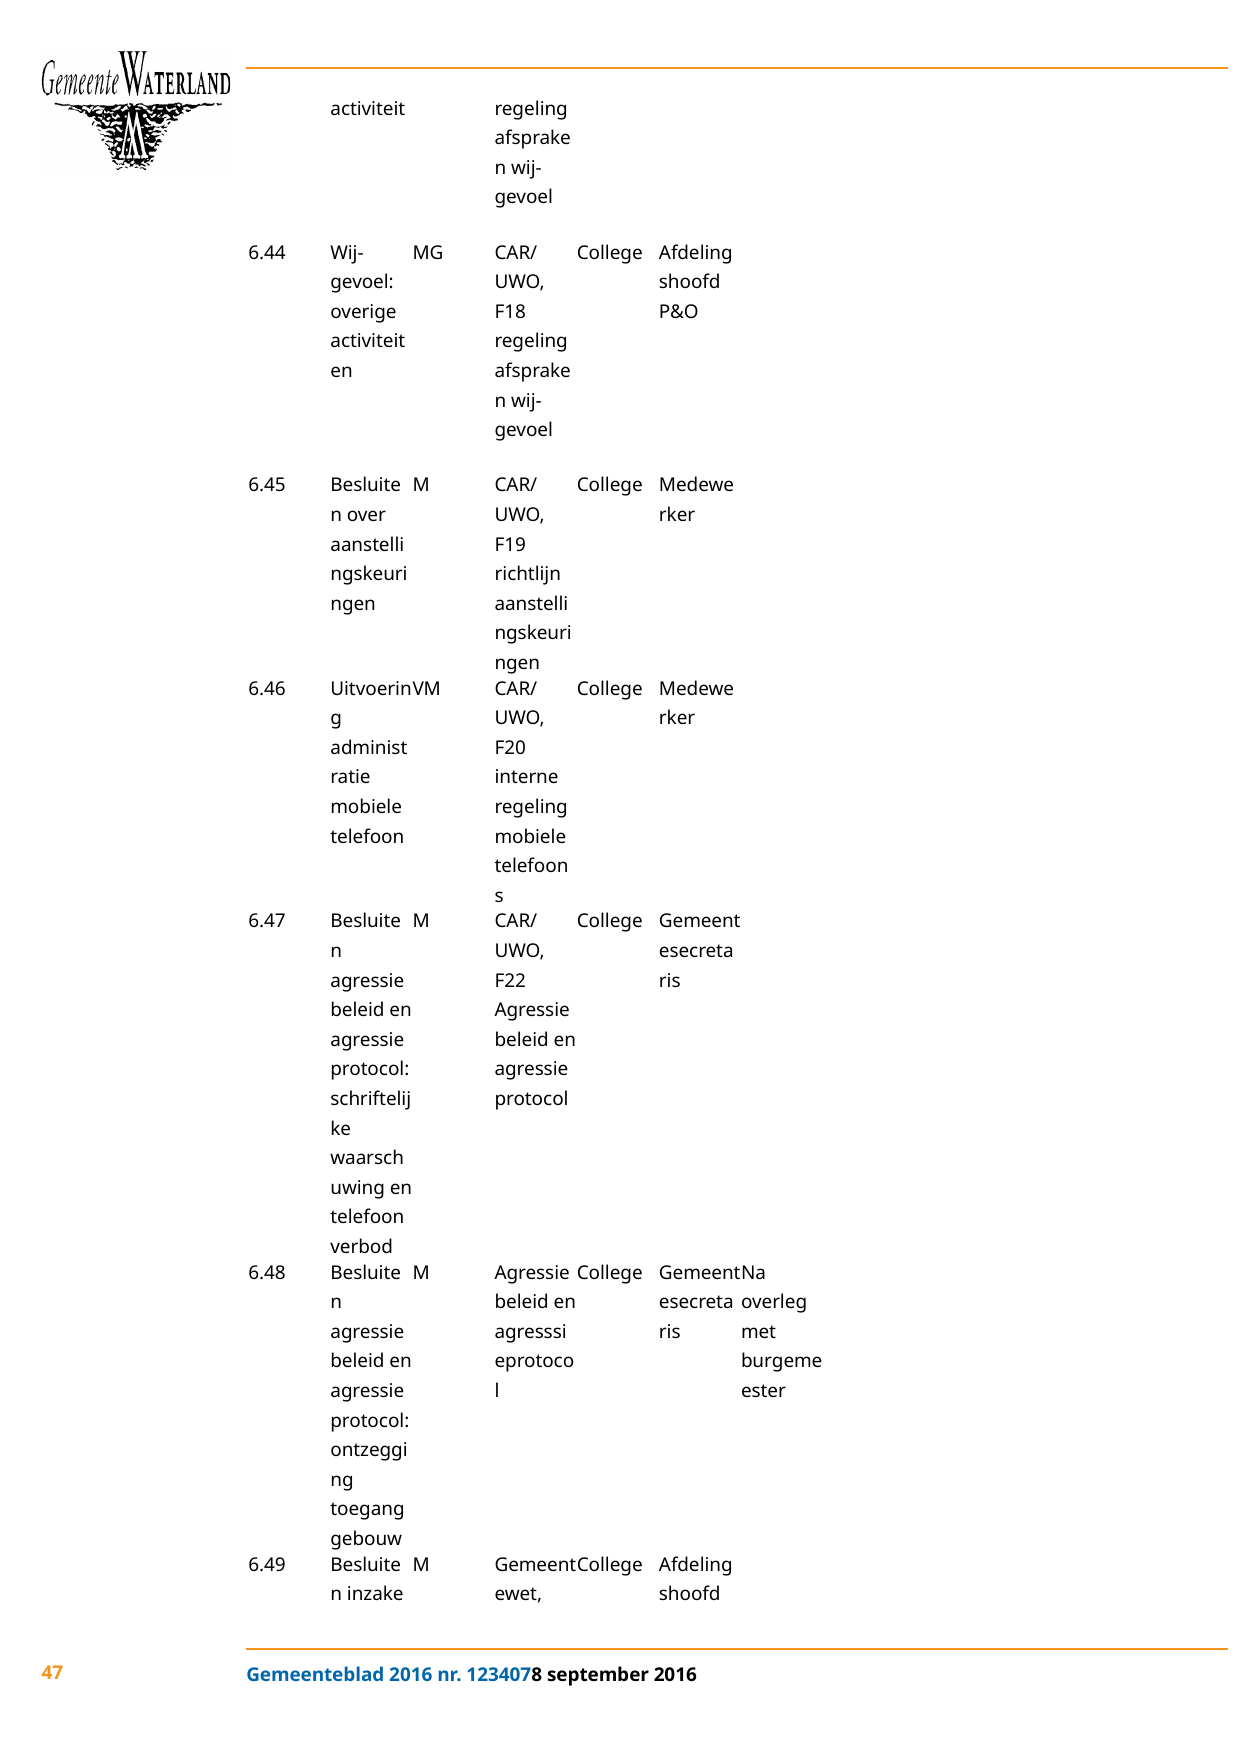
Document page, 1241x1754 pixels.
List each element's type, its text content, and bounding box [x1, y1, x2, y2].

table_cell 6.45 [248, 472, 330, 675]
table_cell Medewerker [659, 675, 741, 908]
table_cell Besluiten inzake [330, 1551, 412, 1606]
table_cell CAR/UWO, F18 regeling afspraken wij-gevoel [494, 239, 577, 472]
table_cell 6.47 [248, 908, 330, 1259]
table_cell Agressiebeleid en agresssieprotocol [494, 1259, 577, 1551]
table_cell Gemeentesecretaris [659, 908, 741, 1259]
table_cell [741, 95, 823, 239]
table_cell [741, 239, 823, 472]
table_cell [741, 472, 823, 675]
table_cell Afdelingshoofd [659, 1551, 741, 1606]
table_cell Uitvoering administratie mobiele telefoon [330, 675, 412, 908]
table_cell CAR/UWO, F22 Agressiebeleid en agressieprotocol [494, 908, 577, 1259]
table_cell [248, 95, 330, 239]
table_cell Na overleg met burgemeester [741, 1259, 823, 1551]
table_cell College [577, 1259, 659, 1551]
table_cell College [577, 1551, 659, 1606]
table_cell Besluiten over aanstellingskeuringen [330, 472, 412, 675]
table_cell M [412, 1259, 494, 1551]
table_cell MG [412, 239, 494, 472]
table_cell 6.48 [248, 1259, 330, 1551]
table_cell [659, 95, 741, 239]
table_cell 6.49 [248, 1551, 330, 1606]
table_cell College [577, 675, 659, 908]
table_cell CAR/UWO, F20 interne regeling mobiele telefoons [494, 675, 577, 908]
table_cell Besluiten agressiebeleid en agressieprotocol: ontzegging toegang gebouw [330, 1259, 412, 1551]
table_cell College [577, 908, 659, 1259]
table_cell Gemeentewet, [494, 1551, 577, 1606]
table_cell [741, 1551, 823, 1606]
table_cell 6.46 [248, 675, 330, 908]
table_cell regeling afspraken wij-gevoel [494, 95, 577, 239]
table_cell VM [412, 675, 494, 908]
table_cell 6.44 [248, 239, 330, 472]
table_cell College [577, 472, 659, 675]
table_cell M [412, 1551, 494, 1606]
table_cell Besluiten agressiebeleid en agressieprotocol: schriftelijke waarschuwing en telefoonverbod [330, 908, 412, 1259]
table_cell [741, 675, 823, 908]
table_cell [577, 95, 659, 239]
table_cell Afdelingshoofd P&O [659, 239, 741, 472]
table_cell [741, 908, 823, 1259]
table_cell [412, 95, 494, 239]
table_cell College [577, 239, 659, 472]
table_cell Medewerker [659, 472, 741, 675]
picture [41, 47, 231, 172]
table_cell CAR/UWO, F19 richtlijn aanstellingskeuringen [494, 472, 577, 675]
table_cell M [412, 472, 494, 675]
table_cell activiteit [330, 95, 412, 239]
table_cell M [412, 908, 494, 1259]
table_cell Gemeentesecretaris [659, 1259, 741, 1551]
table_cell Wij-gevoel: overige activiteiten [330, 239, 412, 472]
